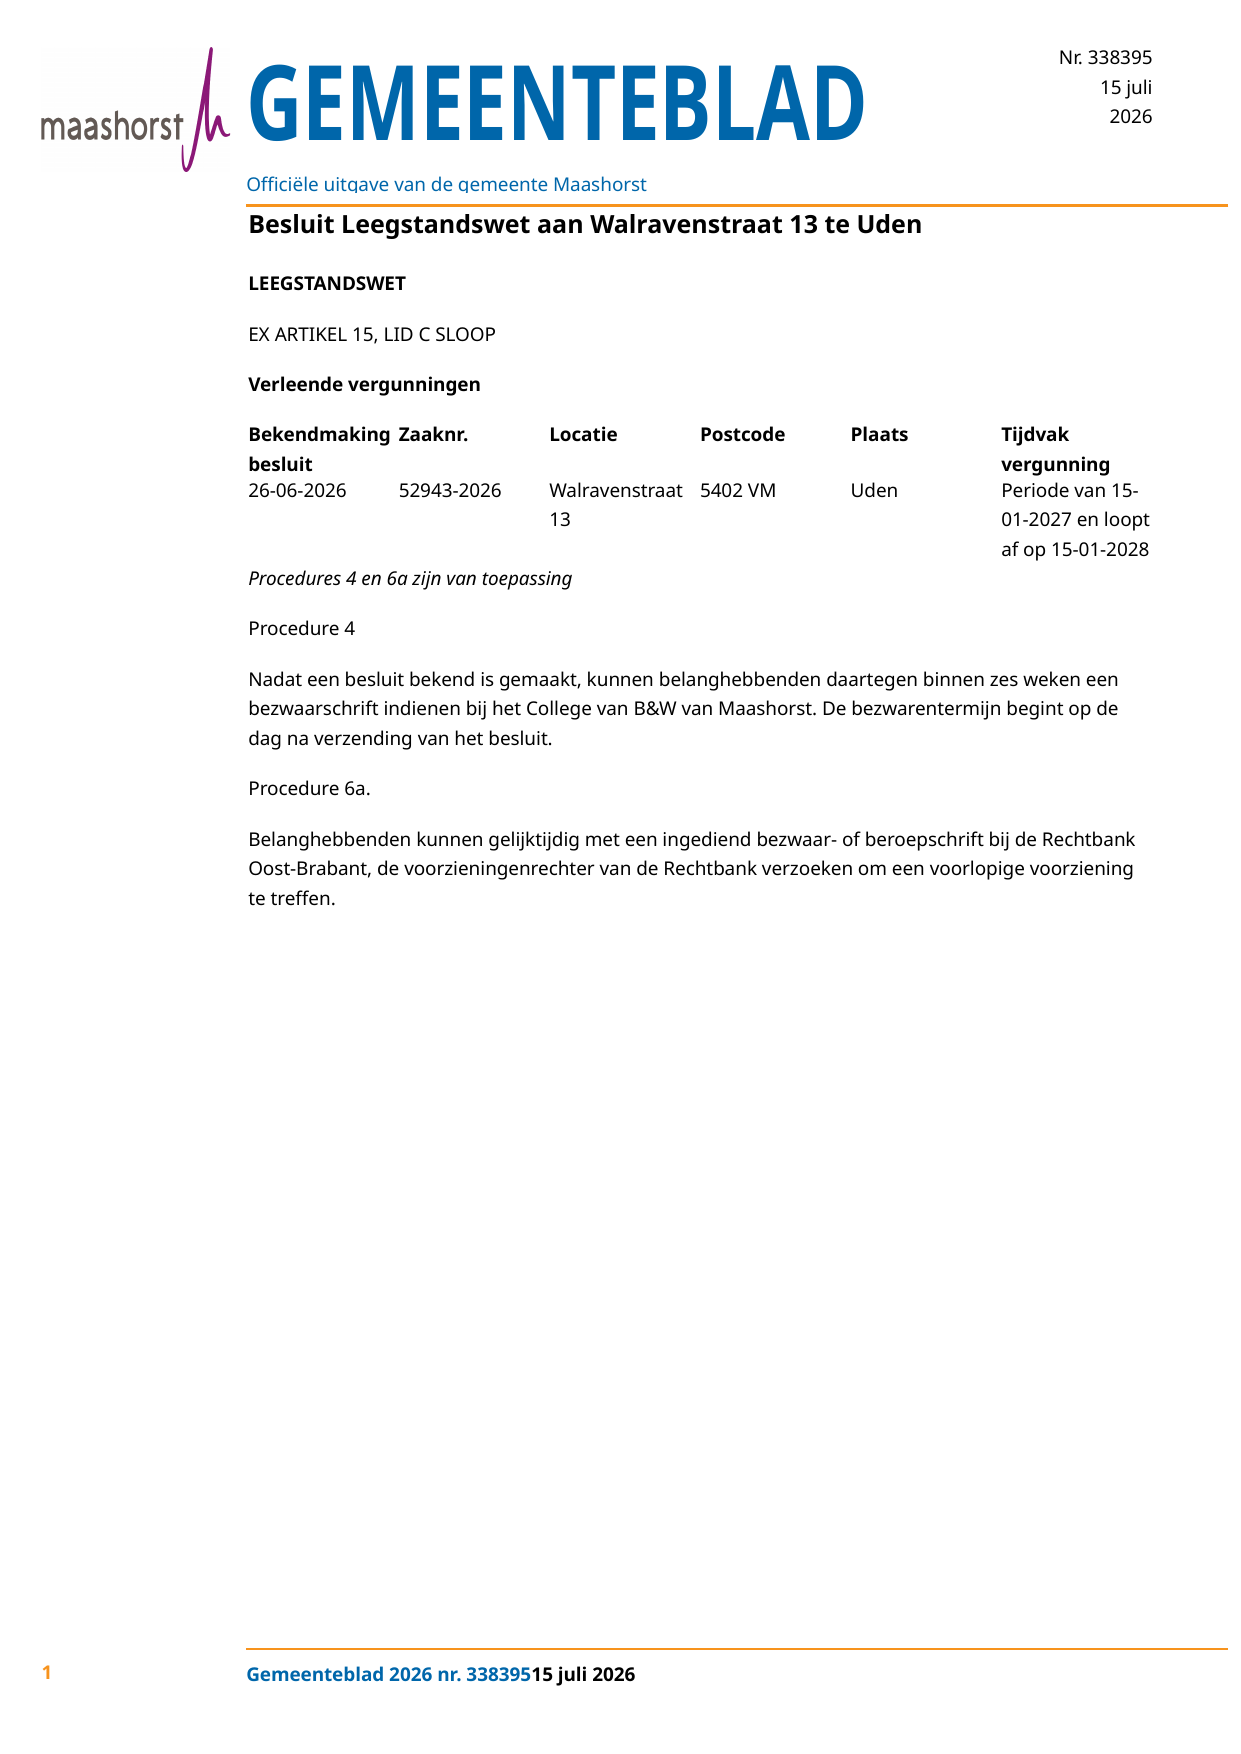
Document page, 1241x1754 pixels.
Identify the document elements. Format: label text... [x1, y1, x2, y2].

text Procedure 4 [248, 616, 1152, 641]
table_cell 52943-2026 [399, 477, 549, 562]
text Besluit Leegstandswet aan Walravenstraat 13 te Uden [248, 207, 1152, 241]
table_cell Periode van 15-01-2027 en loopt af op 15-01-2028 [1001, 477, 1152, 562]
table_header Bekendmaking besluit [248, 422, 398, 477]
table_header Postcode [700, 422, 850, 477]
text Procedure 6a. [248, 776, 1152, 801]
picture [41, 47, 231, 172]
text Nadat een besluit bekend is gemaakt, kunnen belanghebbenden daartegen binnen zes weken een bezwaarschrift indienen bij het College van B&W van Maashorst. De bezwarentermijn begint op de dag na verzending van het besluit. [248, 666, 1152, 751]
table_cell Walravenstraat 13 [549, 477, 700, 562]
text LEEGSTANDSWET [248, 270, 1152, 296]
table_header Locatie [549, 422, 700, 477]
text Procedures 4 en 6a zijn van toepassing [248, 565, 1152, 591]
table_header Tijdvak vergunning [1001, 422, 1152, 477]
text Verleende vergunningen [248, 371, 1152, 397]
table_cell Uden [850, 477, 1001, 562]
table_header Plaats [850, 422, 1001, 477]
table_cell 5402 VM [700, 477, 850, 562]
text EX ARTIKEL 15, LID C SLOOP [248, 321, 1152, 346]
table_cell 26-06-2026 [248, 477, 398, 562]
table_header Zaaknr. [399, 422, 549, 477]
text Belanghebbenden kunnen gelijktijdig met een ingediend bezwaar- of beroepschrift bij de Rechtbank Oost-Brabant, de voorzieningenrechter van de Rechtbank verzoeken om een voorlopige voorziening te treffen. [248, 826, 1152, 911]
